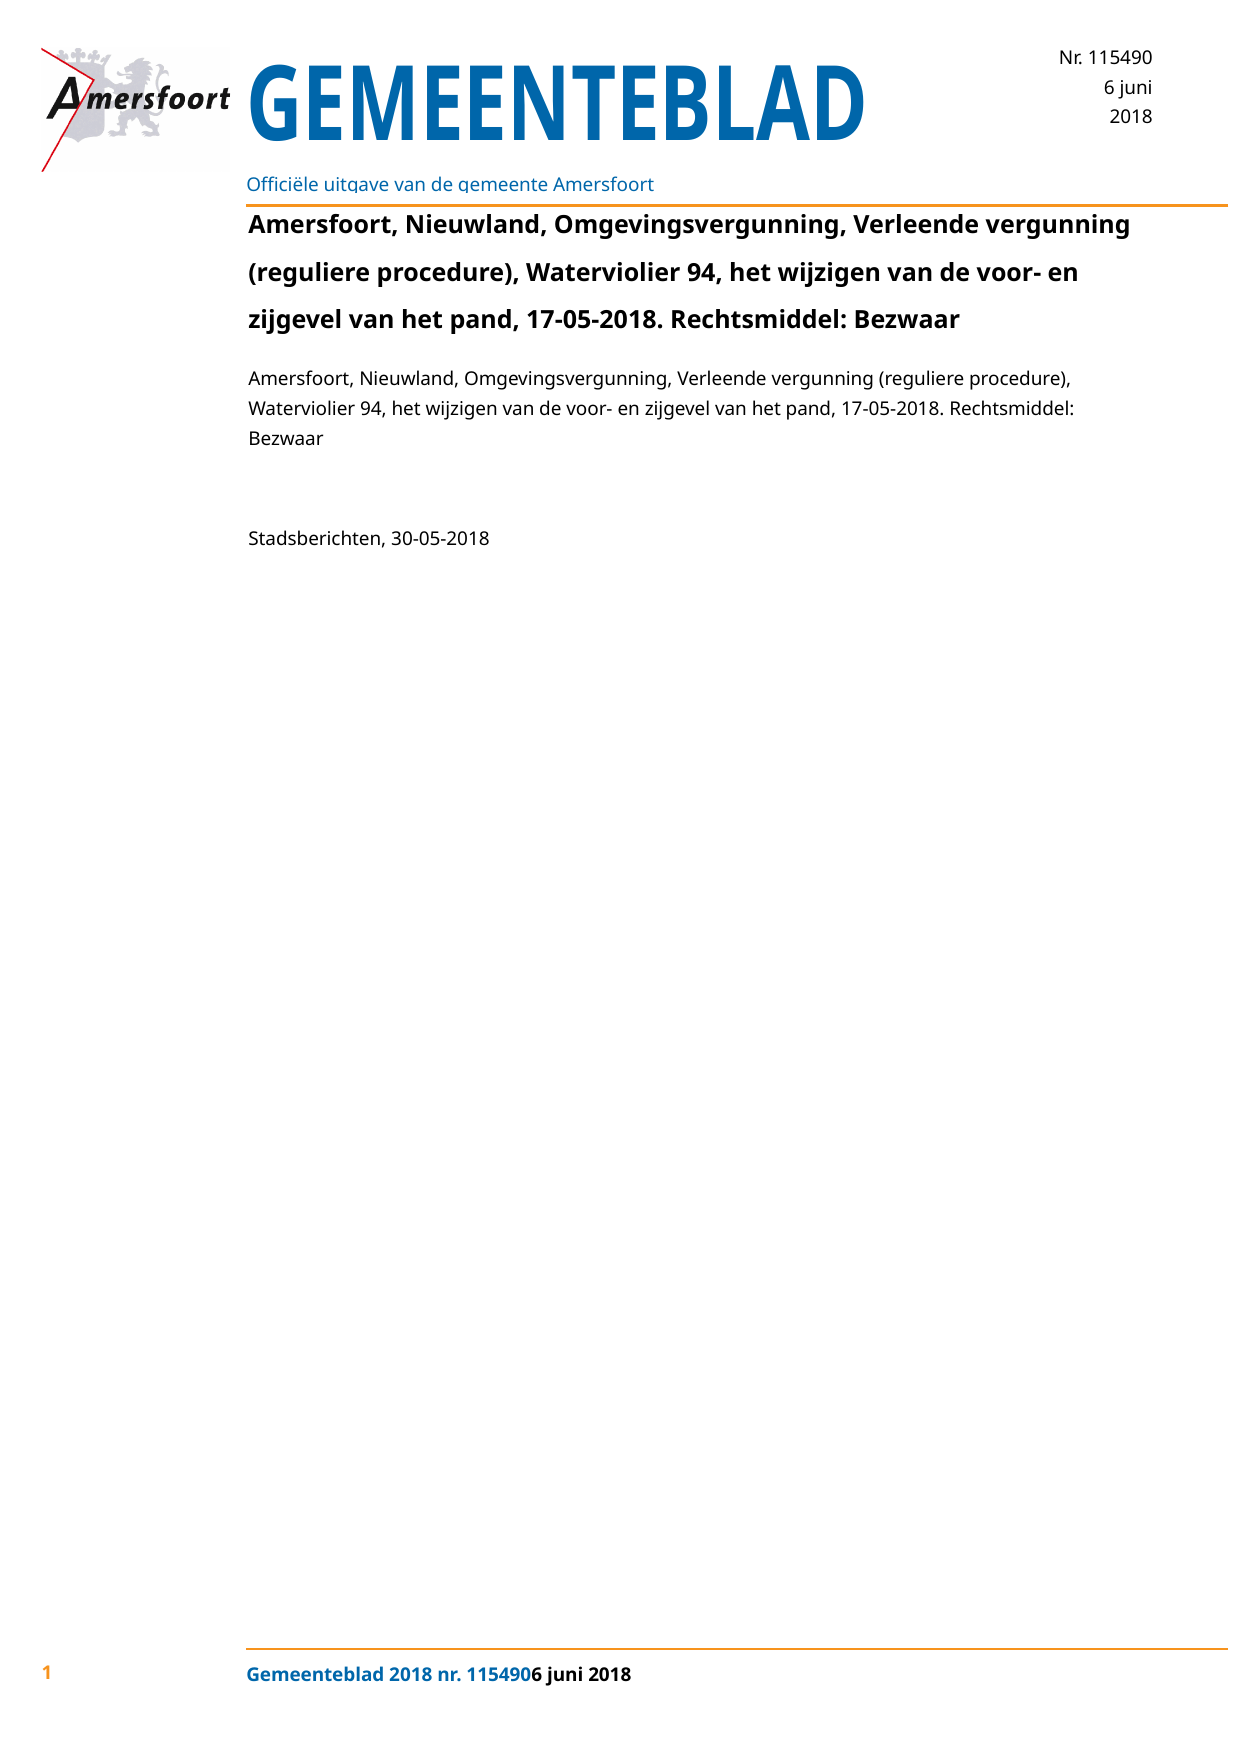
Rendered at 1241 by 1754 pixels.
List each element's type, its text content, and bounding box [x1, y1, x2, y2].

text Stadsberichten, 30-05-2018 [248, 526, 1152, 551]
text Amersfoort, Nieuwland, Omgevingsvergunning, Verleende vergunning (reguliere procedure), Waterviolier 94, het wijzigen van de voor- en zijgevel van het pand, 17-05-2018. Rechtsmiddel: Bezwaar [248, 207, 1152, 336]
picture [41, 47, 231, 172]
text Amersfoort, Nieuwland, Omgevingsvergunning, Verleende vergunning (reguliere procedure), Waterviolier 94, het wijzigen van de voor- en zijgevel van het pand, 17-05-2018. Rechtsmiddel: Bezwaar [248, 366, 1152, 450]
